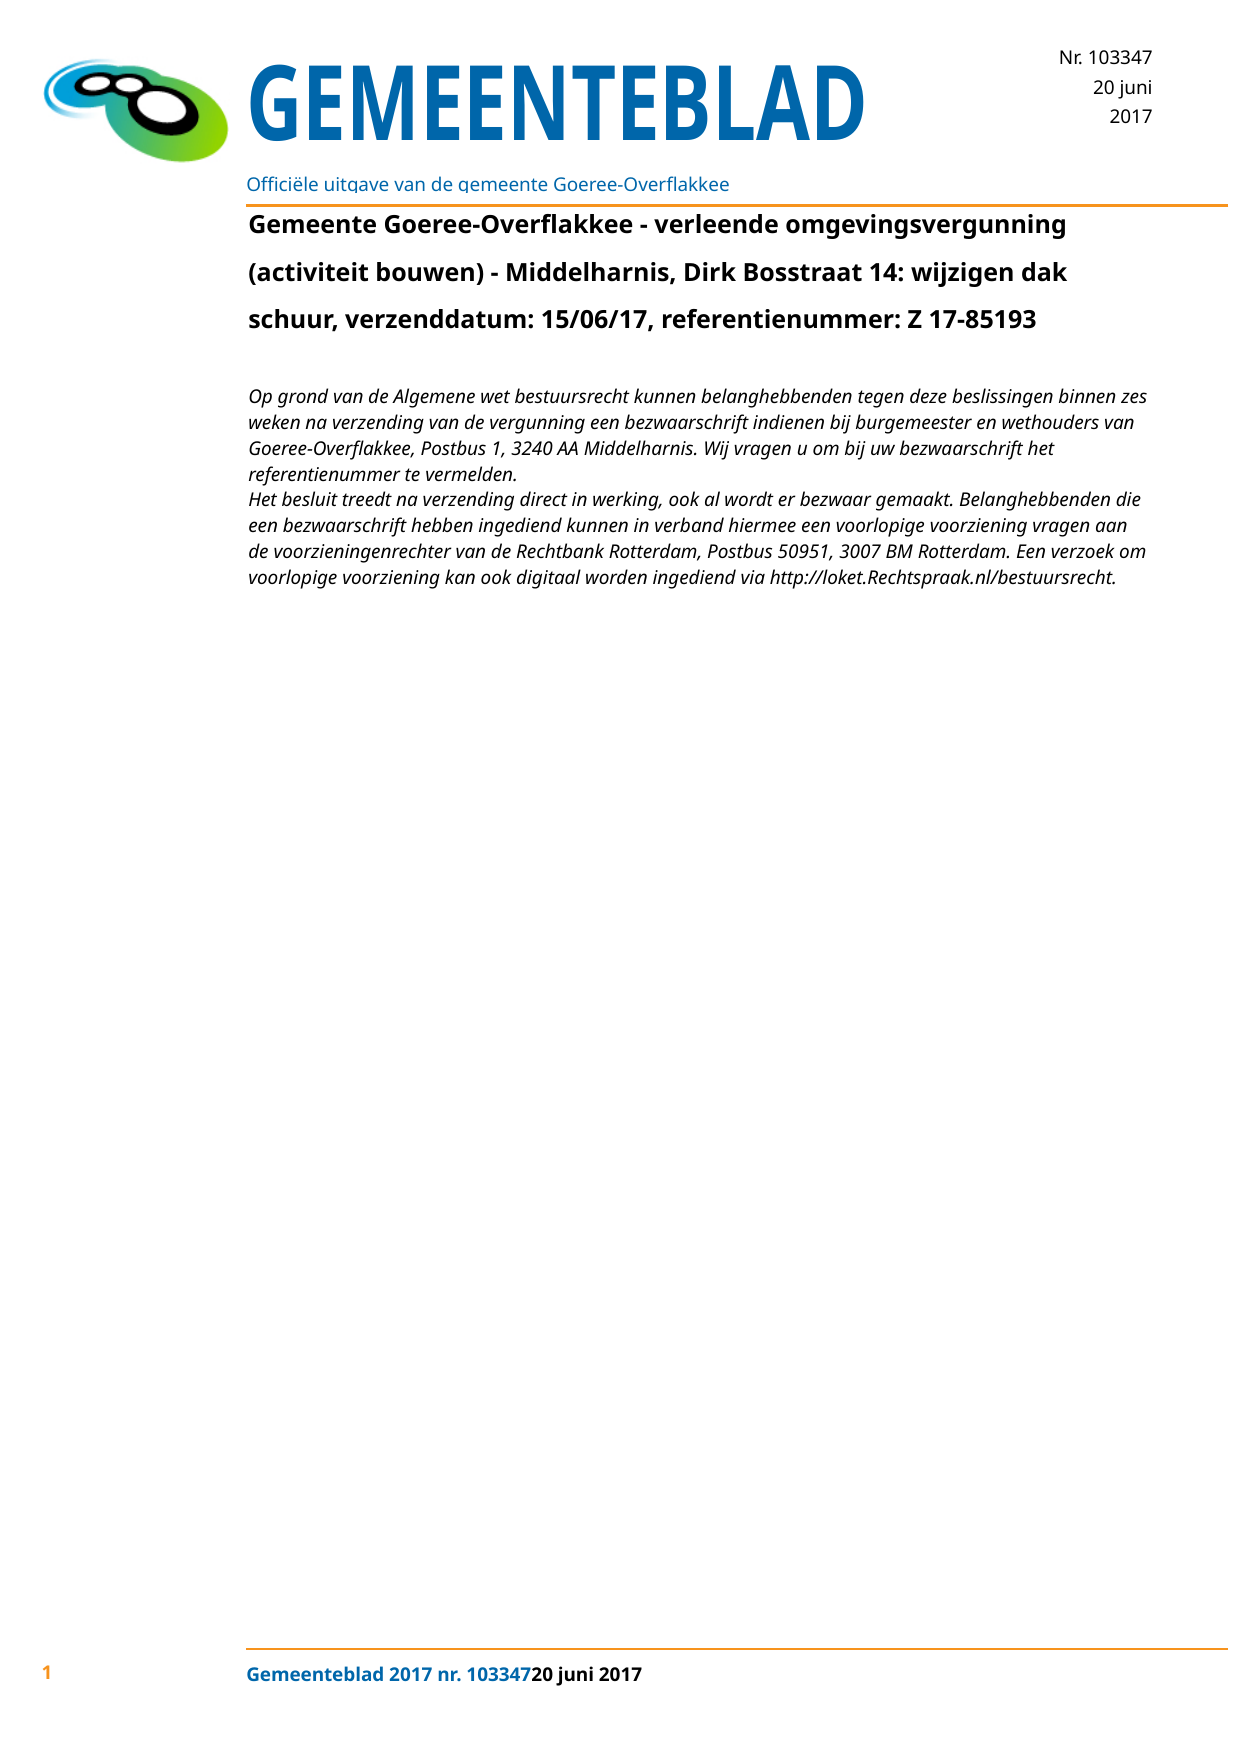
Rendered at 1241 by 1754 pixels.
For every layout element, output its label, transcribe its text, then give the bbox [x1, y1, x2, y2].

text Het besluit treedt na verzending direct in werking, ook al wordt er bezwaar gemaakt. Belanghebbenden die een bezwaarschrift hebben ingediend kunnen in verband hiermee een voorlopige voorziening vragen aan de voorzieningenrechter van de Rechtbank Rotterdam, Postbus 50951, 3007 BM Rotterdam. Een verzoek om voorlopige voorziening kan ook digitaal worden ingediend via http://loket.Rechtspraak.nl/bestuursrecht. [248, 487, 1152, 589]
text Op grond van de Algemene wet bestuursrecht kunnen belanghebbenden tegen deze beslissingen binnen zes weken na verzending van de vergunning een bezwaarschrift indienen bij burgemeester en wethouders van Goeree-Overflakkee, Postbus 1, 3240 AA Middelharnis. Wij vragen u om bij uw bezwaarschrift het referentienummer te vermelden. [248, 384, 1152, 487]
text Gemeente Goeree-Overflakkee - verleende omgevingsvergunning (activiteit bouwen) - Middelharnis, Dirk Bosstraat 14: wijzigen dak schuur, verzenddatum: 15/06/17, referentienummer: Z 17-85193 [248, 207, 1152, 336]
picture [41, 47, 231, 172]
